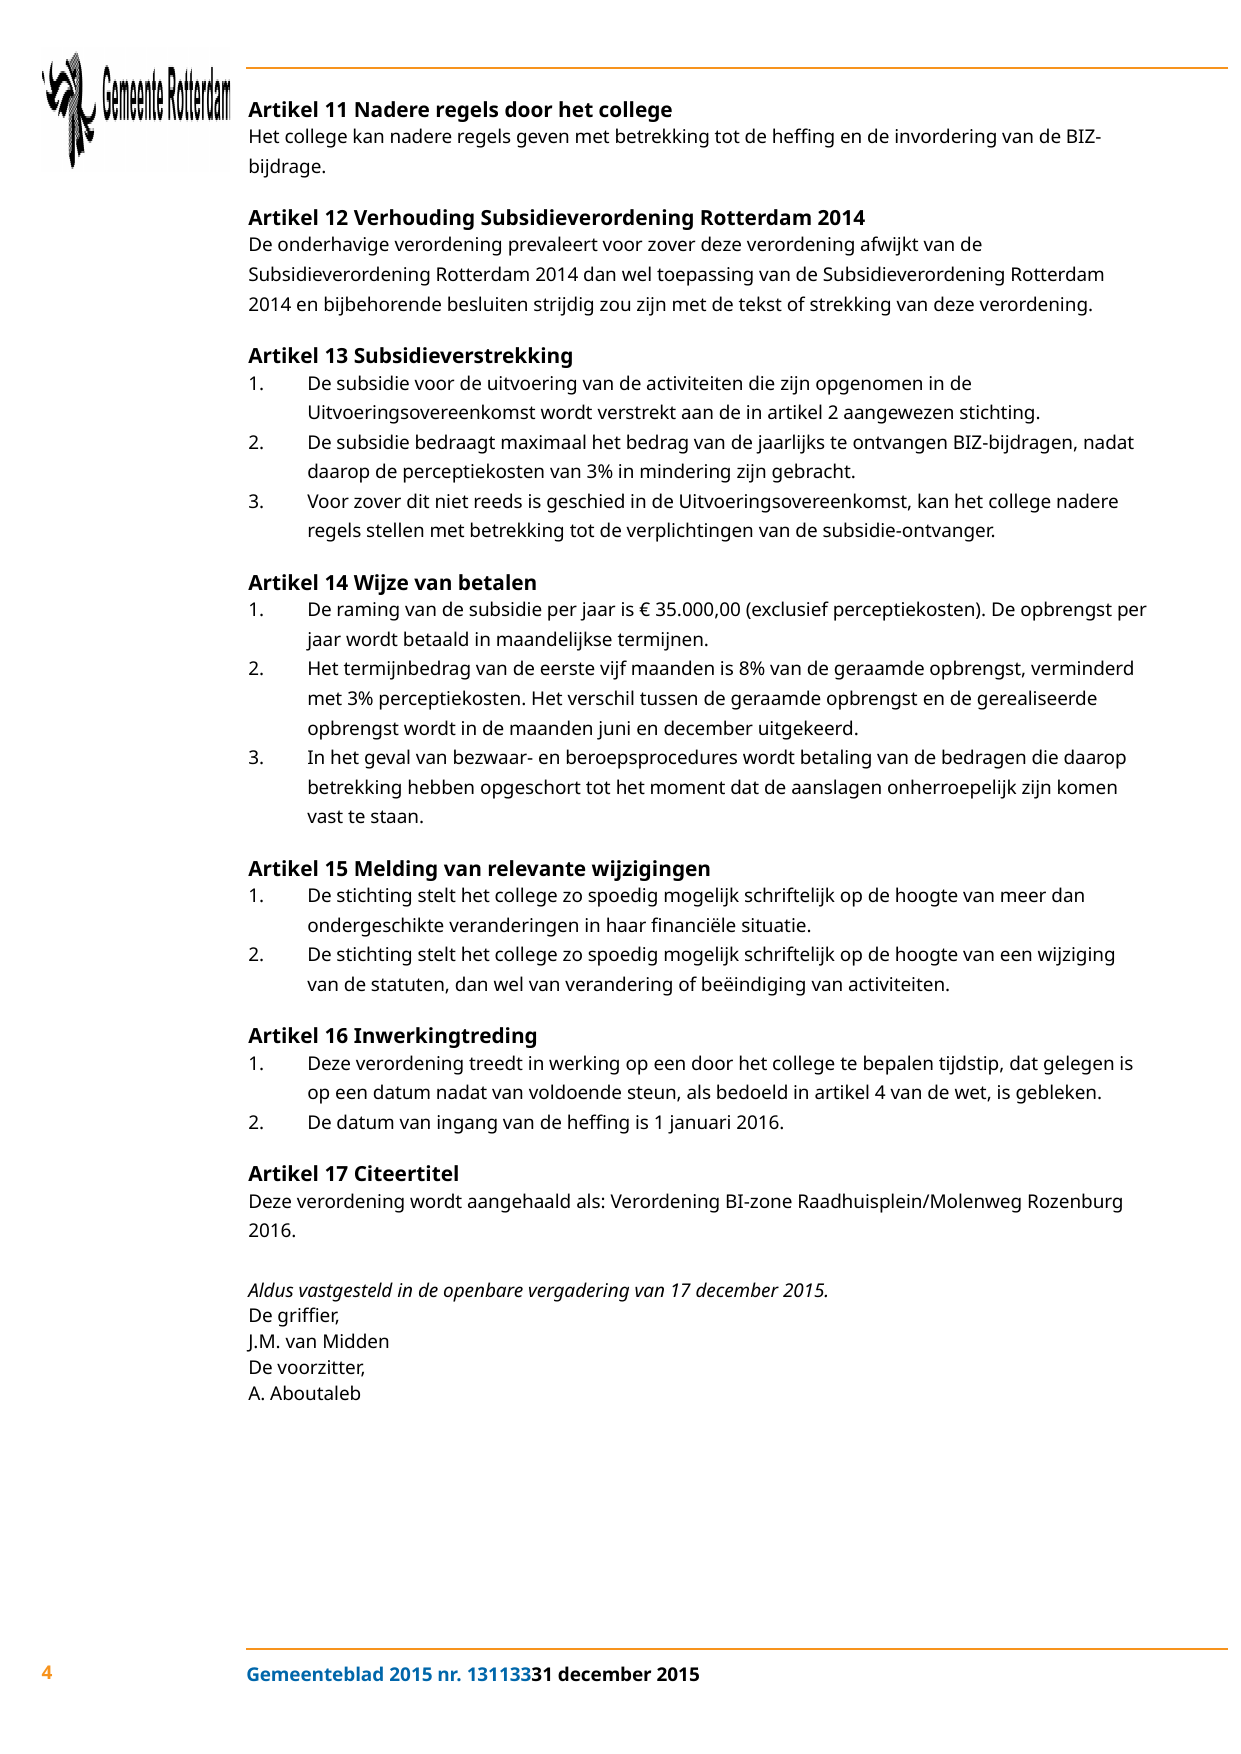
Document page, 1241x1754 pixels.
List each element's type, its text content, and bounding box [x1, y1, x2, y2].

text Deze verordening wordt aangehaald als: Verordening BI-zone Raadhuisplein/Molenweg Rozenburg 2016. [248, 1188, 1152, 1243]
text De griffier, [248, 1302, 1152, 1328]
list De raming van de subsidie per jaar is € 35.000,00 (exclusief perceptiekosten). De opbrengst per jaar wordt betaald in maandelijkse termijnen. [248, 596, 1152, 652]
text Artikel 13 Subsidieverstrekking [248, 341, 1152, 370]
text Artikel 12 Verhouding Subsidieverordening Rotterdam 2014 [248, 203, 1152, 232]
text Artikel 17 Citeertitel [248, 1159, 1152, 1188]
text Aldus vastgesteld in de openbare vergadering van 17 december 2015. [248, 1277, 1152, 1302]
text De voorzitter, [248, 1354, 1152, 1380]
text De onderhavige verordening prevaleert voor zover deze verordening afwijkt van de Subsidieverordening Rotterdam 2014 dan wel toepassing van de Subsidieverordening Rotterdam 2014 en bijbehorende besluiten strijdig zou zijn met de tekst of strekking van deze verordening. [248, 232, 1152, 317]
list De subsidie bedraagt maximaal het bedrag van de jaarlijks te ontvangen BIZ-bijdragen, nadat daarop de perceptiekosten van 3% in mindering zijn gebracht. [248, 429, 1152, 484]
list De datum van ingang van de heffing is 1 januari 2016. [248, 1109, 1152, 1135]
text Artikel 16 Inwerkingtreding [248, 1022, 1152, 1050]
text A. Aboutaleb [248, 1380, 1152, 1405]
text J.M. van Midden [248, 1328, 1152, 1354]
text Het college kan nadere regels geven met betrekking tot de heffing en de invordering van de BIZ-bijdrage. [248, 123, 1152, 178]
list De subsidie voor de uitvoering van de activiteiten die zijn opgenomen in de Uitvoeringsovereenkomst wordt verstrekt aan de in artikel 2 aangewezen stichting. [248, 370, 1152, 425]
list De stichting stelt het college zo spoedig mogelijk schriftelijk op de hoogte van meer dan ondergeschikte veranderingen in haar financiële situatie. [248, 882, 1152, 938]
picture [41, 47, 231, 172]
text Artikel 11 Nadere regels door het college [248, 95, 1152, 123]
list Deze verordening treedt in werking op een door het college te bepalen tijdstip, dat gelegen is op een datum nadat van voldoende steun, als bedoeld in artikel 4 van de wet, is gebleken. [248, 1050, 1152, 1105]
list Het termijnbedrag van de eerste vijf maanden is 8% van de geraamde opbrengst, verminderd met 3% perceptiekosten. Het verschil tussen de geraamde opbrengst en de gerealiseerde opbrengst wordt in de maanden juni en december uitgekeerd. [248, 656, 1152, 741]
list In het geval van bezwaar- en beroepsprocedures wordt betaling van de bedragen die daarop betrekking hebben opgeschort tot het moment dat de aanslagen onherroepelijk zijn komen vast te staan. [248, 744, 1152, 829]
list Voor zover dit niet reeds is geschied in de Uitvoeringsovereenkomst, kan het college nadere regels stellen met betrekking tot de verplichtingen van de subsidie-ontvanger. [248, 488, 1152, 543]
text Artikel 15 Melding van relevante wijzigingen [248, 854, 1152, 882]
text Artikel 14 Wijze van betalen [248, 568, 1152, 596]
list De stichting stelt het college zo spoedig mogelijk schriftelijk op de hoogte van een wijziging van de statuten, dan wel van verandering of beëindiging van activiteiten. [248, 942, 1152, 997]
